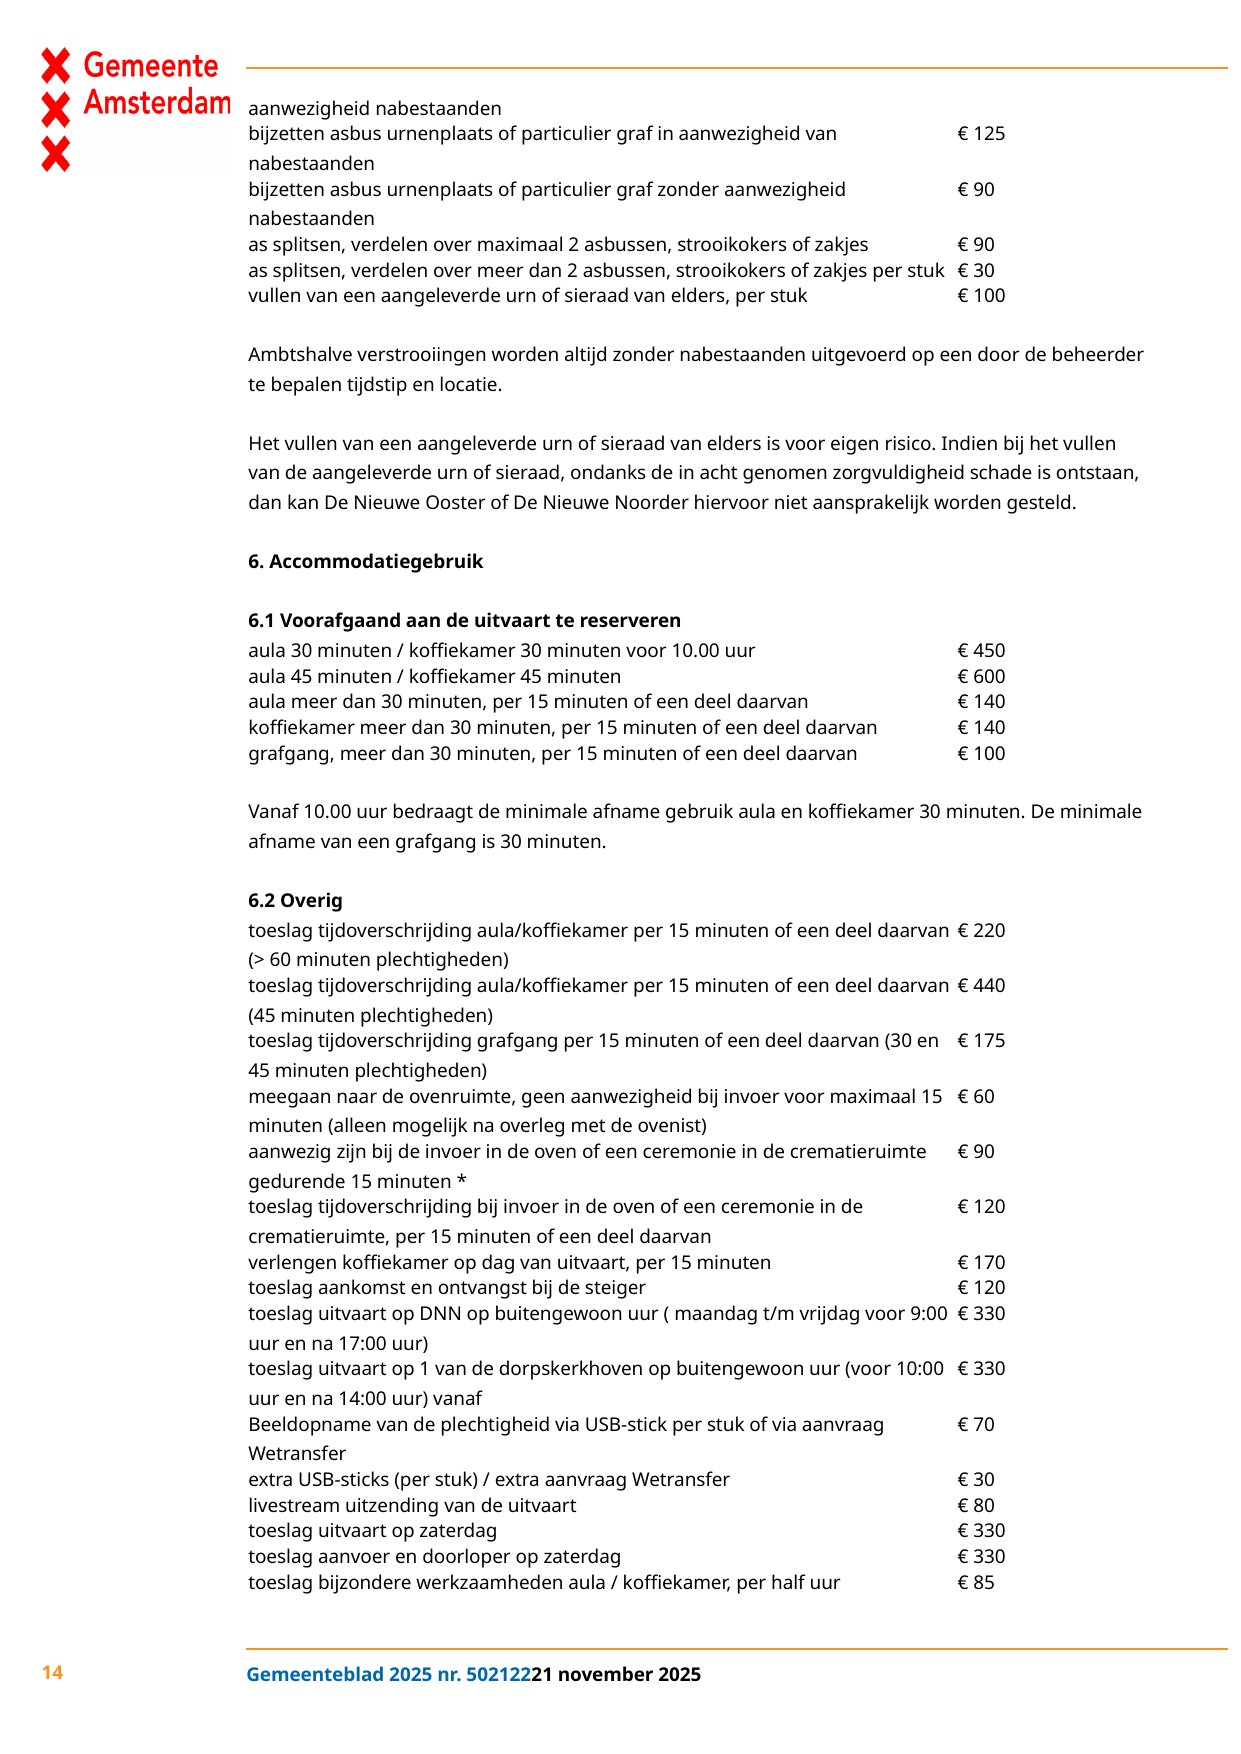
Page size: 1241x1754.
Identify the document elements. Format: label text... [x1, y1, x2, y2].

table_cell bijzetten asbus urnenplaats of particulier graf zonder aanwezigheid nabestaanden [248, 176, 957, 231]
table_cell koffiekamer meer dan 30 minuten, per 15 minuten of een deel daarvan [248, 714, 957, 740]
table_header toeslag tijdoverschrijding aula/koffiekamer per 15 minuten of een deel daarvan (> 60 minuten plechtigheden) [248, 917, 957, 972]
table_cell toeslag tijdoverschrijding bij invoer in de oven of een ceremonie in de crematieruimte, per 15 minuten of een deel daarvan [248, 1194, 957, 1249]
table_header € 220 [958, 917, 1152, 972]
table_cell aula 45 minuten / koffiekamer 45 minuten [248, 663, 957, 688]
table_cell toeslag uitvaart op 1 van de dorpskerkhoven op buitengewoon uur (voor 10:00 uur en na 14:00 uur) vanaf [248, 1356, 957, 1411]
table_cell € 90 [958, 231, 1152, 257]
table_cell € 70 [958, 1411, 1152, 1466]
table_cell € 330 [958, 1544, 1152, 1569]
table_cell toeslag bijzondere werkzaamheden aula / koffiekamer, per half uur [248, 1569, 957, 1595]
table_cell € 85 [958, 1569, 1152, 1595]
table_cell € 170 [958, 1249, 1152, 1274]
table_cell € 600 [958, 663, 1152, 688]
table_cell € 140 [958, 714, 1152, 740]
table_header € 450 [958, 637, 1152, 663]
table_cell € 140 [958, 689, 1152, 714]
table_cell aanwezig zijn bij de invoer in de oven of een ceremonie in de crematieruimte gedurende 15 minuten * [248, 1138, 957, 1193]
table_cell € 80 [958, 1492, 1152, 1518]
table_cell extra USB-sticks (per stuk) / extra aanvraag Wetransfer [248, 1466, 957, 1492]
table_cell € 330 [958, 1356, 1152, 1411]
table_cell as splitsen, verdelen over meer dan 2 asbussen, strooikokers of zakjes per stuk [248, 257, 957, 283]
table_cell € 100 [958, 740, 1152, 766]
text Vanaf 10.00 uur bedraagt de minimale afname gebruik aula en koffiekamer 30 minuten. De minimale afname van een grafgang is 30 minuten. [248, 798, 1152, 854]
table_cell € 175 [958, 1028, 1152, 1083]
table_cell € 30 [958, 257, 1152, 283]
table_cell € 60 [958, 1083, 1152, 1138]
table_cell toeslag uitvaart op DNN op buitengewoon uur ( maandag t/m vrijdag voor 9:00 uur en na 17:00 uur) [248, 1300, 957, 1356]
table_cell bijzetten asbus urnenplaats of particulier graf in aanwezigheid van nabestaanden [248, 121, 957, 176]
table_cell toeslag aanvoer en doorloper op zaterdag [248, 1544, 957, 1569]
table_cell toeslag uitvaart op zaterdag [248, 1518, 957, 1543]
table_cell € 90 [958, 176, 1152, 231]
table_cell toeslag tijdoverschrijding grafgang per 15 minuten of een deel daarvan (30 en 45 minuten plechtigheden) [248, 1028, 957, 1083]
table_cell vullen van een aangeleverde urn of sieraad van elders, per stuk [248, 283, 957, 308]
table_cell verlengen koffiekamer op dag van uitvaart, per 15 minuten [248, 1249, 957, 1274]
table_cell [958, 95, 1152, 121]
text 6. Accommodatiegebruik [248, 548, 1152, 574]
text Ambtshalve verstrooiingen worden altijd zonder nabestaanden uitgevoerd op een door de beheerder te bepalen tijdstip en locatie. [248, 341, 1152, 396]
table_cell € 30 [958, 1466, 1152, 1492]
text 6.2 Overig [248, 887, 1152, 913]
picture [41, 47, 231, 172]
table_cell € 90 [958, 1138, 1152, 1193]
table_cell € 120 [958, 1275, 1152, 1300]
table_cell aula meer dan 30 minuten, per 15 minuten of een deel daarvan [248, 689, 957, 714]
table_cell € 120 [958, 1194, 1152, 1249]
text 6.1 Voorafgaand aan de uitvaart te reserveren [248, 607, 1152, 633]
table_cell € 330 [958, 1300, 1152, 1356]
text Het vullen van een aangeleverde urn of sieraad van elders is voor eigen risico. Indien bij het vullen van de aangeleverde urn of sieraad, ondanks de in acht genomen zorgvuldigheid schade is ontstaan, dan kan De Nieuwe Ooster of De Nieuwe Noorder hiervoor niet aansprakelijk worden gesteld. [248, 430, 1152, 515]
table_cell meegaan naar de ovenruimte, geen aanwezigheid bij invoer voor maximaal 15 minuten (alleen mogelijk na overleg met de ovenist) [248, 1083, 957, 1138]
table_cell € 330 [958, 1518, 1152, 1543]
table_cell € 100 [958, 283, 1152, 308]
table_cell € 125 [958, 121, 1152, 176]
table_cell aanwezigheid nabestaanden [248, 95, 957, 121]
table_cell grafgang, meer dan 30 minuten, per 15 minuten of een deel daarvan [248, 740, 957, 766]
table_cell livestream uitzending van de uitvaart [248, 1492, 957, 1518]
table_cell toeslag tijdoverschrijding aula/koffiekamer per 15 minuten of een deel daarvan (45 minuten plechtigheden) [248, 972, 957, 1028]
table_cell toeslag aankomst en ontvangst bij de steiger [248, 1275, 957, 1300]
table_cell € 440 [958, 972, 1152, 1028]
table_cell Beeldopname van de plechtigheid via USB-stick per stuk of via aanvraag Wetransfer [248, 1411, 957, 1466]
table_cell as splitsen, verdelen over maximaal 2 asbussen, strooikokers of zakjes [248, 231, 957, 257]
table_header aula 30 minuten / koffiekamer 30 minuten voor 10.00 uur [248, 637, 957, 663]
